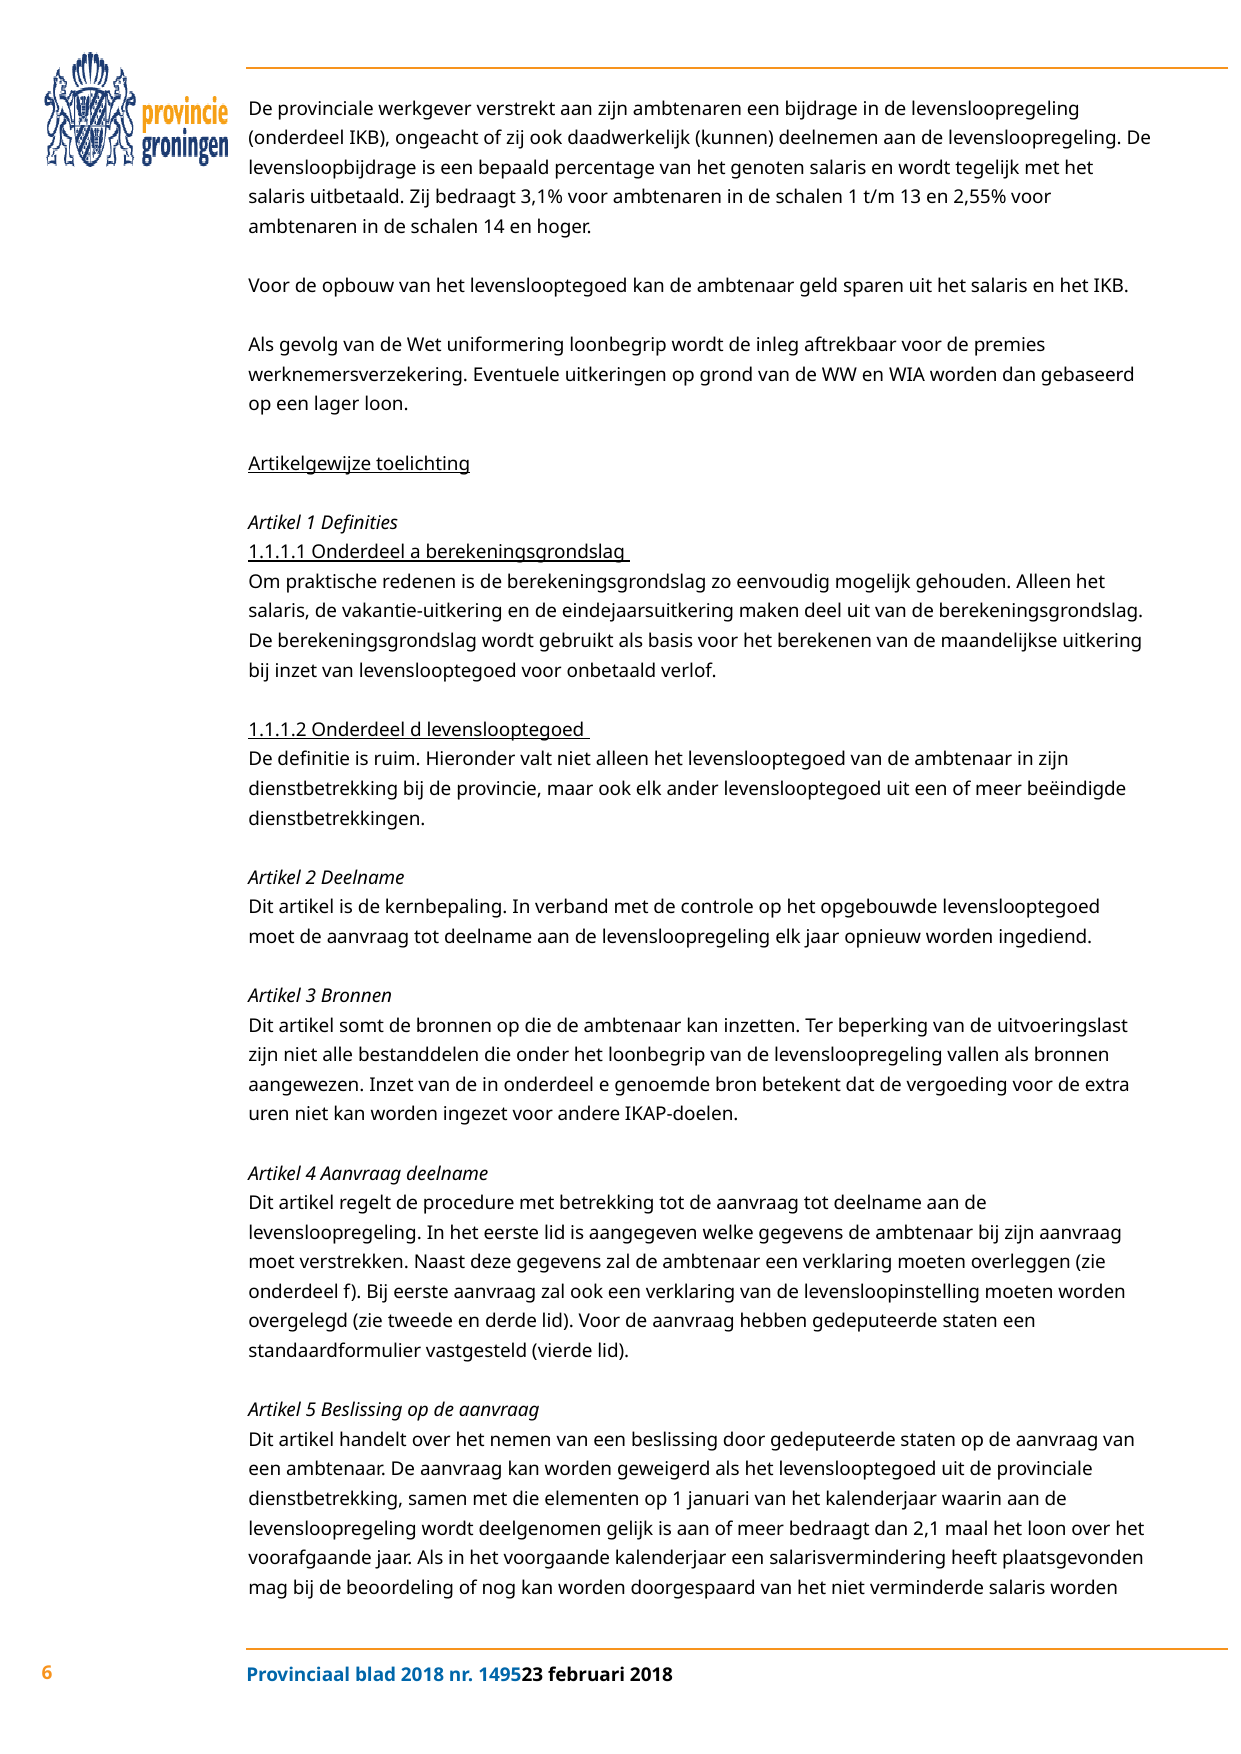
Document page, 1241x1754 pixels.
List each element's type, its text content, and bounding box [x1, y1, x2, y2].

text Artikel 1 Definities [248, 509, 1152, 535]
text De provinciale werkgever verstrekt aan zijn ambtenaren een bijdrage in de levensloopregeling (onderdeel IKB), ongeacht of zij ook daadwerkelijk (kunnen) deelnemen aan de levensloopregeling. De levensloopbijdrage is een bepaald percentage van het genoten salaris en wordt tegelijk met het salaris uitbetaald. Zij bedraagt 3,1% voor ambtenaren in de schalen 1 t/m 13 en 2,55% voor ambtenaren in de schalen 14 en hoger. [248, 95, 1152, 239]
text Voor de opbouw van het levenslooptegoed kan de ambtenaar geld sparen uit het salaris en het IKB. [248, 272, 1152, 298]
text Dit artikel regelt de procedure met betrekking tot de aanvraag tot deelname aan de levensloopregeling. In het eerste lid is aangegeven welke gegevens de ambtenaar bij zijn aanvraag moet verstrekken. Naast deze gegevens zal de ambtenaar een verklaring moeten overleggen (zie onderdeel f). Bij eerste aanvraag zal ook een verklaring van de levensloopinstelling moeten worden overgelegd (zie tweede en derde lid). Voor de aanvraag hebben gedeputeerde staten een standaardformulier vastgesteld (vierde lid). [248, 1189, 1152, 1363]
text Artikel 3 Bronnen [248, 982, 1152, 1008]
text Om praktische redenen is de berekeningsgrondslag zo eenvoudig mogelijk gehouden. Alleen het salaris, de vakantie-uitkering en de eindejaarsuitkering maken deel uit van de berekeningsgrondslag. De berekeningsgrondslag wordt gebruikt als basis voor het berekenen van de maandelijkse uitkering bij inzet van levenslooptegoed voor onbetaald verlof. [248, 568, 1152, 683]
text Artikel 4 Aanvraag deelname [248, 1160, 1152, 1186]
text Artikel 5 Beslissing op de aanvraag [248, 1396, 1152, 1422]
text Artikel 2 Deelname [248, 864, 1152, 890]
text De definitie is ruim. Hieronder valt niet alleen het levenslooptegoed van de ambtenaar in zijn dienstbetrekking bij de provincie, maar ook elk ander levenslooptegoed uit een of meer beëindigde dienstbetrekkingen. [248, 746, 1152, 831]
text 1.1.1.1 Onderdeel a berekeningsgrondslag [248, 538, 1152, 564]
text Artikelgewijze toelichting [248, 450, 1152, 476]
text Dit artikel is de kernbepaling. In verband met de controle op het opgebouwde levenslooptegoed moet de aanvraag tot deelname aan de levensloopregeling elk jaar opnieuw worden ingediend. [248, 893, 1152, 949]
text Dit artikel somt de bronnen op die de ambtenaar kan inzetten. Ter beperking van de uitvoeringslast zijn niet alle bestanddelen die onder het loonbegrip van de levensloopregeling vallen als bronnen aangewezen. Inzet van de in onderdeel e genoemde bron betekent dat de vergoeding voor de extra uren niet kan worden ingezet voor andere IKAP-doelen. [248, 1012, 1152, 1126]
text 1.1.1.2 Onderdeel d levenslooptegoed [248, 716, 1152, 742]
text Dit artikel handelt over het nemen van een beslissing door gedeputeerde staten op de aanvraag van een ambtenaar. De aanvraag kan worden geweigerd als het levenslooptegoed uit de provinciale dienstbetrekking, samen met die elementen op 1 januari van het kalenderjaar waarin aan de levensloopregeling wordt deelgenomen gelijk is aan of meer bedraagt dan 2,1 maal het loon over het voorafgaande jaar. Als in het voorgaande kalenderjaar een salarisvermindering heeft plaatsgevonden mag bij de beoordeling of nog kan worden doorgespaard van het niet verminderde salaris worden [248, 1426, 1152, 1600]
text Als gevolg van de Wet uniformering loonbegrip wordt de inleg aftrekbaar voor de premies werknemersverzekering. Eventuele uitkeringen op grond van de WW en WIA worden dan gebaseerd op een lager loon. [248, 331, 1152, 416]
picture [41, 47, 231, 172]
